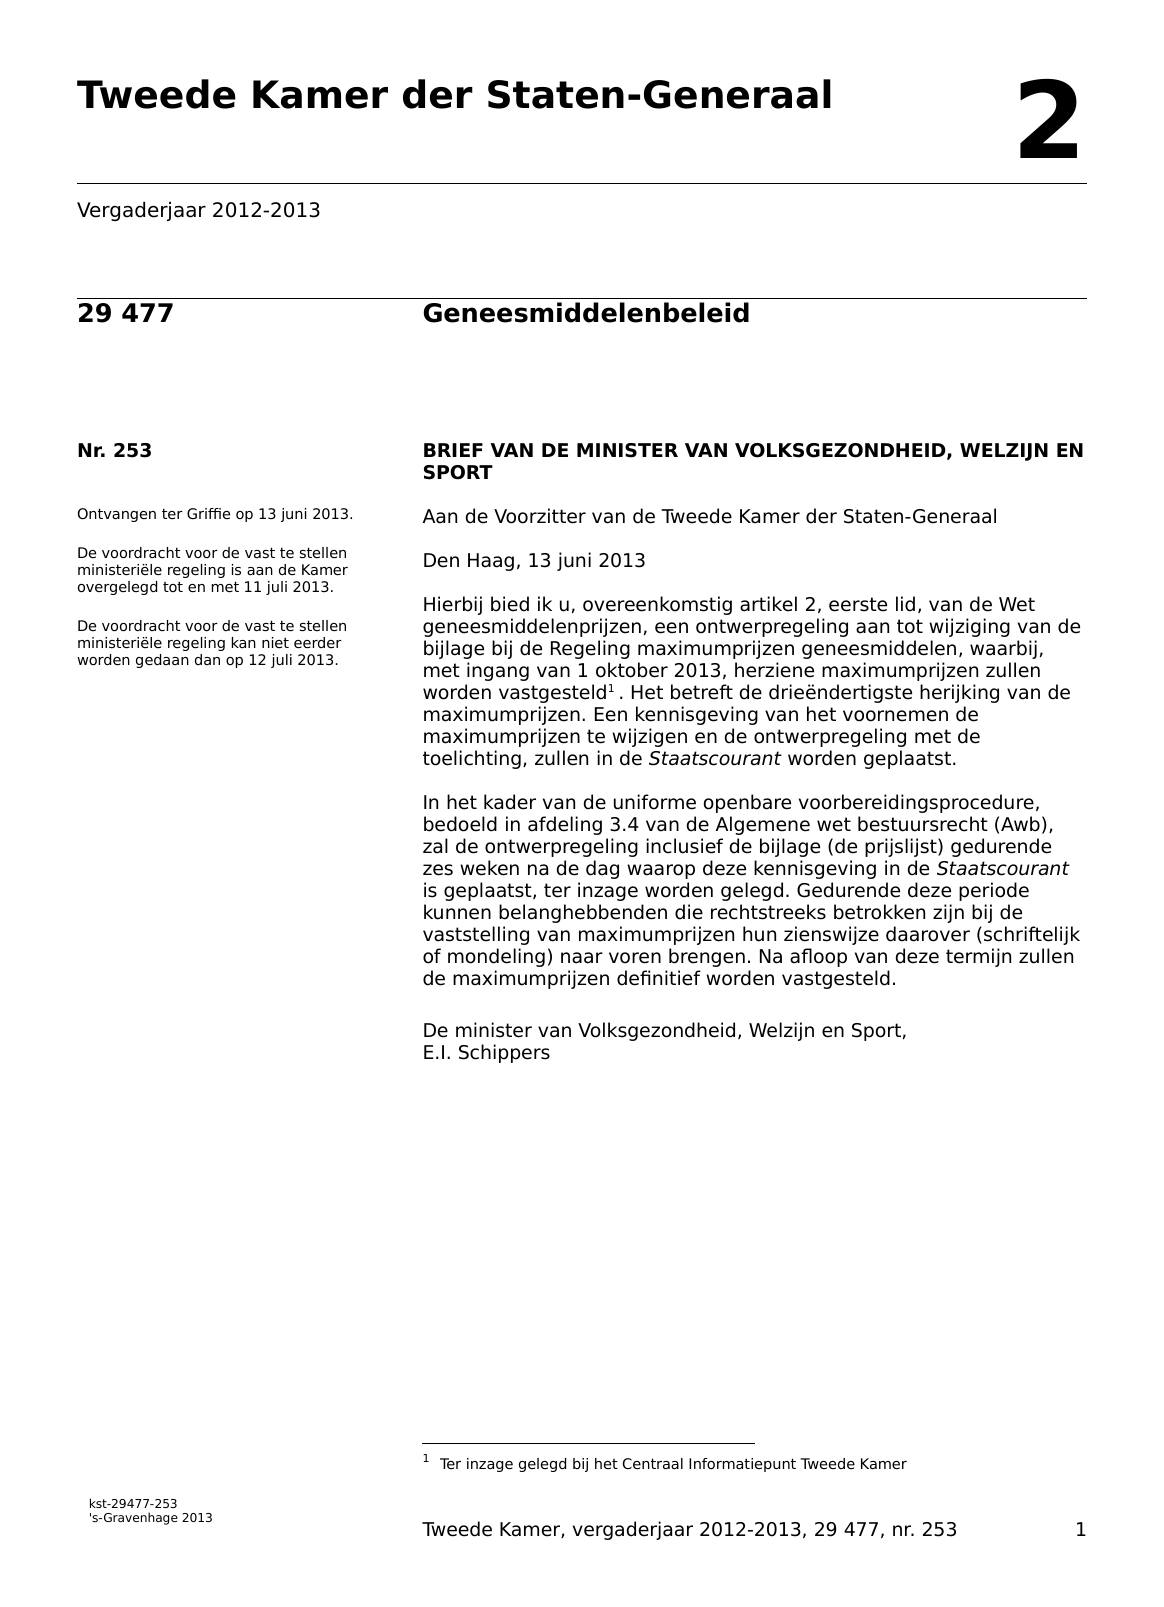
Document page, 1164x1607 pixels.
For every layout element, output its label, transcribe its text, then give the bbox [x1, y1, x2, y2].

text Den Haag, 13 juni 2013 [422, 550, 1087, 572]
text [77, 596, 399, 618]
table_header Tweede Kamer der Staten-Generaal [77, 59, 886, 183]
text Ter inzage gelegd bij het Centraal Informatiepunt Tweede Kamer [422, 1452, 1087, 1474]
text [77, 523, 399, 545]
subtitle Nr. 253 BRIEF VAN DE MINISTER VAN VOLKSGEZONDHEID, WELZIJN EN SPORT [77, 440, 1087, 484]
text De voordracht voor de vast te stellen ministeriële regeling kan niet eerder worden gedaan dan op 12 juli 2013. [77, 618, 399, 668]
table_header 2 [886, 59, 1087, 183]
text 's-Gravenhage 2013 [88, 1511, 323, 1525]
text De voordracht voor de vast te stellen ministeriële regeling is aan de Kamer overgelegd tot en met 11 juli 2013. [77, 545, 399, 596]
text In het kader van de uniforme openbare voorbereidingsprocedure, bedoeld in afdeling 3.4 van de Algemene wet bestuursrecht (Awb), zal de ontwerpregeling inclusief de bijlage (de prijslijst) gedurende zes weken na de dag waarop deze kennisgeving in de Staatscourant is geplaatst, ter inzage worden gelegd. Gedurende deze periode kunnen belanghebbenden die rechtstreeks betrokken zijn bij de vaststelling van maximumprijzen hun zienswijze daarover (schriftelijk of mondeling) naar voren brengen. Na afloop van deze termijn zullen de maximumprijzen definitief worden vastgesteld. [422, 792, 1087, 990]
text De minister van Volksgezondheid, Welzijn en Sport, E.I. Schippers [422, 1020, 1087, 1064]
subtitle 29 477 Geneesmiddelenbeleid [77, 299, 1087, 329]
text Ontvangen ter Griffie op 13 juni 2013. [77, 506, 399, 523]
text Hierbij bied ik u, overeenkomstig artikel 2, eerste lid, van de Wet geneesmiddelenprijzen, een ontwerpregeling aan tot wijziging van de bijlage bij de Regeling maximumprijzen geneesmiddelen, waarbij, met ingang van 1 oktober 2013, herziene maximumprijzen zullen worden vastgesteld. Het betreft de drieëndertigste herijking van de maximumprijzen. Een kennisgeving van het voornemen de maximumprijzen te wijzigen en de ontwerpregeling met de toelichting, zullen in de Staatscourant worden geplaatst. [422, 594, 1087, 770]
table_cell Vergaderjaar 2012-2013 [77, 184, 1087, 298]
text Aan de Voorzitter van de Tweede Kamer der Staten-Generaal [422, 506, 1087, 528]
text kst-29477-253 [88, 1497, 323, 1511]
